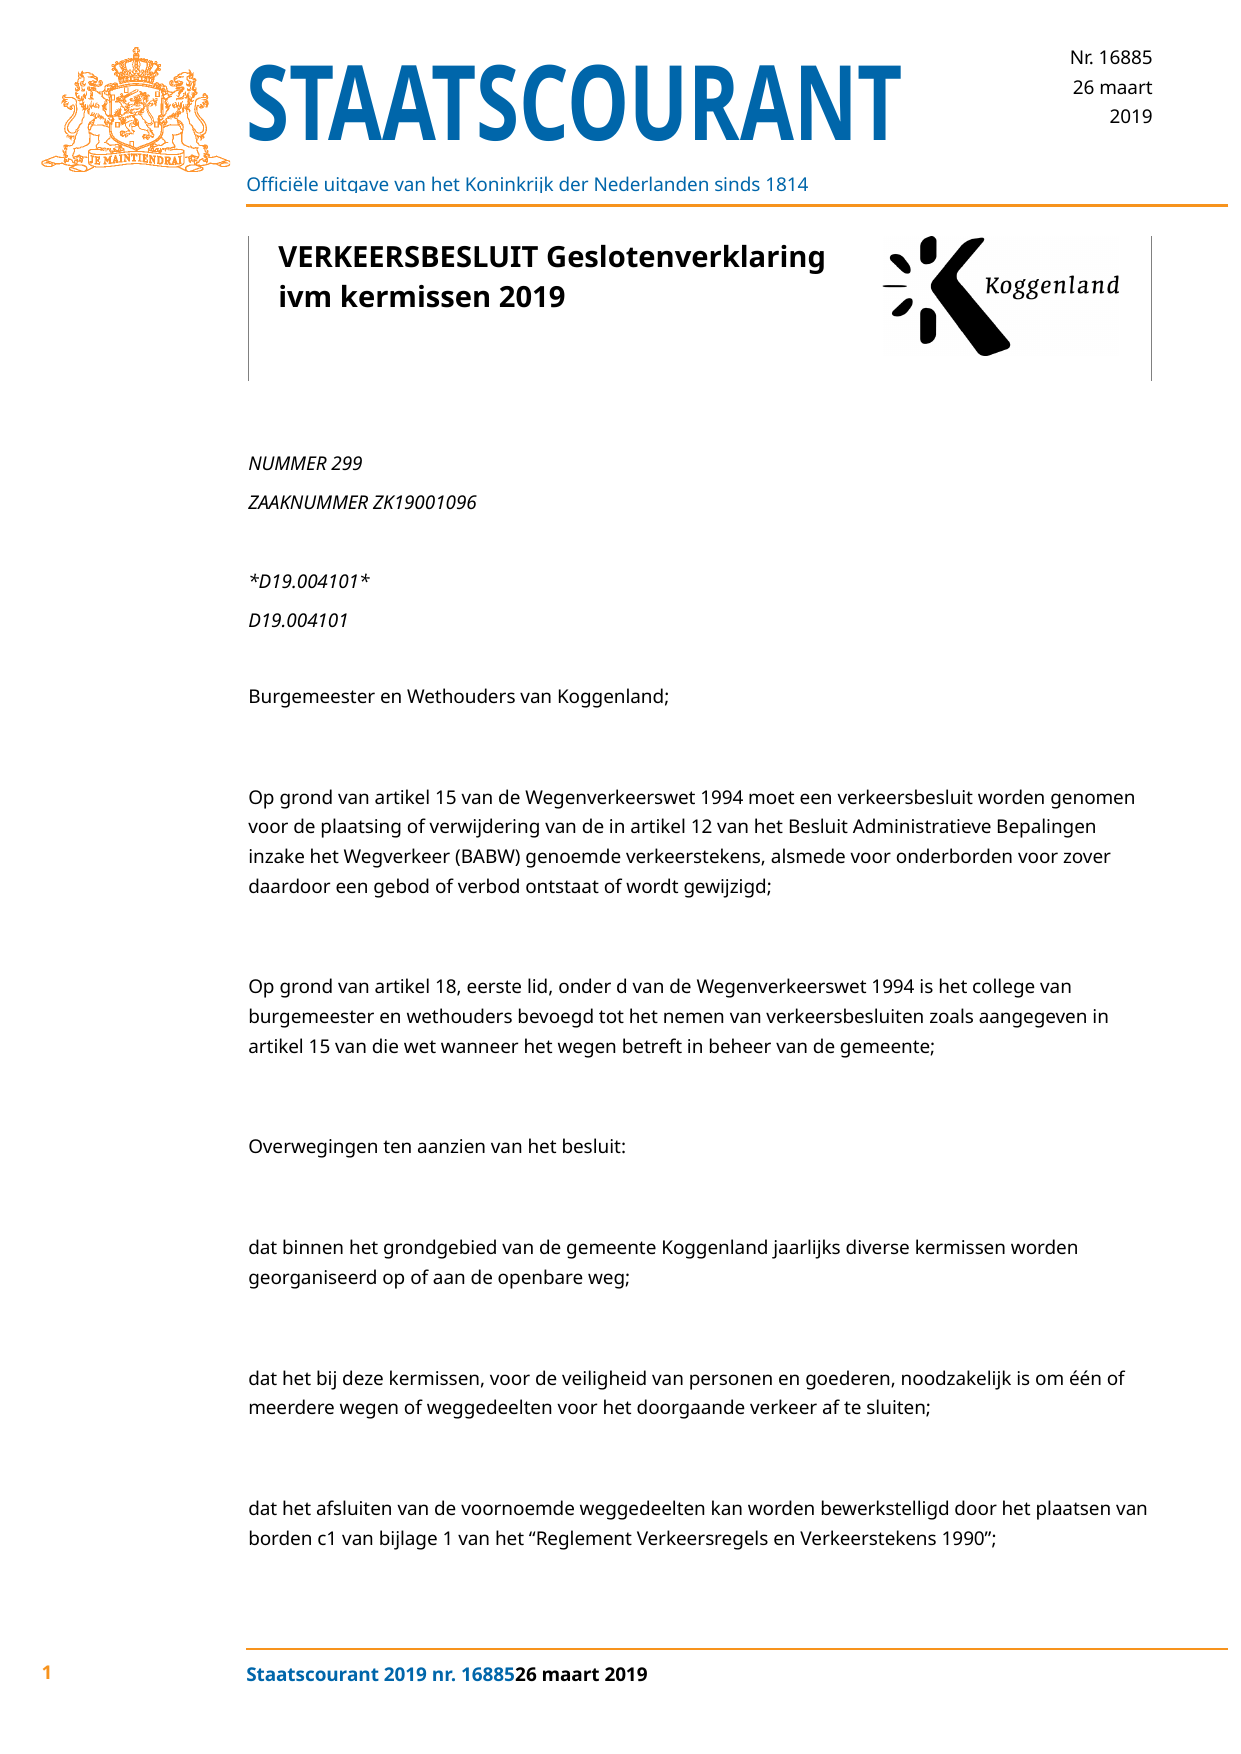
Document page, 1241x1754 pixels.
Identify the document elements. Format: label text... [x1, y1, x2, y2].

text Op grond van artikel 15 van de Wegenverkeerswet 1994 moet een verkeersbesluit worden genomen voor de plaatsing of verwijdering van de in artikel 12 van het Besluit Administratieve Bepalingen inzake het Wegverkeer (BABW) genoemde verkeerstekens, alsmede voor onderborden voor zover daardoor een gebod of verbod ontstaat of wordt gewijzigd; [248, 784, 1152, 898]
text D19.004101 [248, 607, 1152, 633]
text dat het bij deze kermissen, voor de veiligheid van personen en goederen, noodzakelijk is om één of meerdere wegen of weggedeelten voor het doorgaande verkeer af te sluiten; [248, 1365, 1152, 1420]
text ZAAKNUMMER ZK19001096 [248, 489, 1152, 515]
text dat het afsluiten van de voornoemde weggedeelten kan worden bewerkstelligd door het plaatsen van borden c1 van bijlage 1 van het “Reglement Verkeersregels en Verkeerstekens 1990”; [248, 1495, 1152, 1551]
text Burgemeester en Wethouders van Koggenland; [248, 683, 1152, 709]
table_header VERKEERSBESLUIT Geslotenverklaring ivm kermissen 2019 [249, 236, 850, 381]
text NUMMER 299 [248, 450, 1152, 476]
picture [41, 47, 231, 172]
text Op grond van artikel 18, eerste lid, onder d van de Wegenverkeerswet 1994 is het college van burgemeester en wethouders bevoegd tot het nemen van verkeersbesluiten zoals aangegeven in artikel 15 van die wet wanneer het wegen betreft in beheer van de gemeente; [248, 974, 1152, 1058]
text *D19.004101* [248, 568, 1152, 593]
text dat binnen het grondgebied van de gemeente Koggenland jaarlijks diverse kermissen worden georganiseerd op of aan de openbare weg; [248, 1234, 1152, 1290]
picture [882, 236, 1119, 356]
table_header [850, 236, 1151, 381]
text Overwegingen ten aanzien van het besluit: [248, 1134, 1152, 1159]
